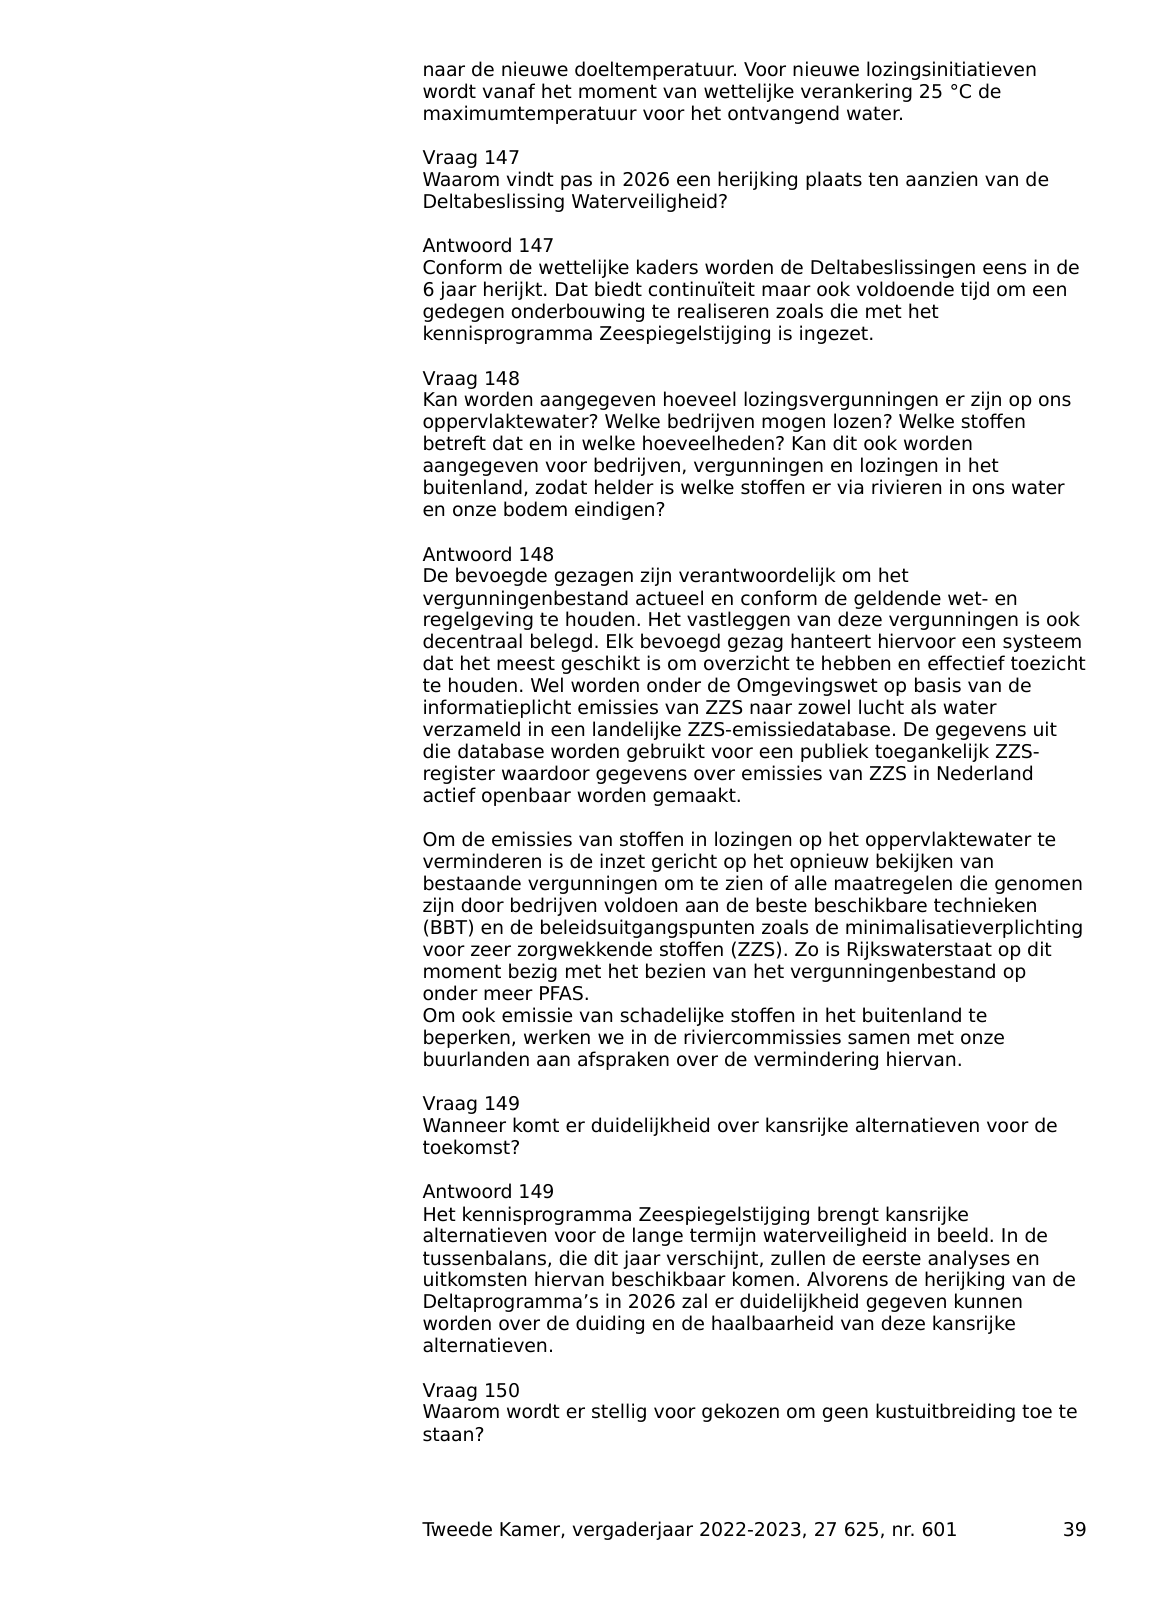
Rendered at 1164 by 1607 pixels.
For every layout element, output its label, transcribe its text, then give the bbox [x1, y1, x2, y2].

text Wanneer komt er duidelijkheid over kansrijke alternatieven voor de toekomst? [422, 1115, 1087, 1159]
text Conform de wettelijke kaders worden de Deltabeslissingen eens in de 6 jaar herijkt. Dat biedt continuïteit maar ook voldoende tijd om een gedegen onderbouwing te realiseren zoals die met het kennisprogramma Zeespiegelstijging is ingezet. [422, 257, 1087, 345]
text Vraag 148 [422, 367, 1087, 389]
text Vraag 149 [422, 1093, 1087, 1115]
text Waarom vindt pas in 2026 een herijking plaats ten aanzien van de Deltabeslissing Waterveiligheid? [422, 169, 1087, 213]
text Kan worden aangegeven hoeveel lozingsvergunningen er zijn op ons oppervlaktewater? Welke bedrijven mogen lozen? Welke stoffen betreft dat en in welke hoeveelheden? Kan dit ook worden aangegeven voor bedrijven, vergunningen en lozingen in het buitenland, zodat helder is welke stoffen er via rivieren in ons water en onze bodem eindigen? [422, 389, 1087, 521]
text naar de nieuwe doeltemperatuur. Voor nieuwe lozingsinitiatieven wordt vanaf het moment van wettelijke verankering 25 °C de maximumtemperatuur voor het ontvangend water. [422, 59, 1087, 125]
text Het kennisprogramma Zeespiegelstijging brengt kansrijke alternatieven voor de lange termijn waterveiligheid in beeld. In de tussenbalans, die dit jaar verschijnt, zullen de eerste analyses en uitkomsten hiervan beschikbaar komen. Alvorens de herijking van de Deltaprogramma’s in 2026 zal er duidelijkheid gegeven kunnen worden over de duiding en de haalbaarheid van deze kansrijke alternatieven. [422, 1203, 1087, 1357]
text Antwoord 147 [422, 235, 1087, 257]
text Waarom wordt er stellig voor gekozen om geen kustuitbreiding toe te staan? [422, 1401, 1087, 1445]
text Antwoord 148 [422, 543, 1087, 565]
text Vraag 147 [422, 147, 1087, 169]
text Om ook emissie van schadelijke stoffen in het buitenland te beperken, werken we in de riviercommissies samen met onze buurlanden aan afspraken over de vermindering hiervan. [422, 1005, 1087, 1071]
text Vraag 150 [422, 1379, 1087, 1401]
text Om de emissies van stoffen in lozingen op het oppervlaktewater te verminderen is de inzet gericht op het opnieuw bekijken van bestaande vergunningen om te zien of alle maatregelen die genomen zijn door bedrijven voldoen aan de beste beschikbare technieken (BBT) en de beleidsuitgangspunten zoals de minimalisatieverplichting voor zeer zorgwekkende stoffen (ZZS). Zo is Rijkswaterstaat op dit moment bezig met het bezien van het vergunningenbestand op onder meer PFAS. [422, 829, 1087, 1005]
text De bevoegde gezagen zijn verantwoordelijk om het vergunningenbestand actueel en conform de geldende wet- en regelgeving te houden. Het vastleggen van deze vergunningen is ook decentraal belegd. Elk bevoegd gezag hanteert hiervoor een systeem dat het meest geschikt is om overzicht te hebben en effectief toezicht te houden. Wel worden onder de Omgevingswet op basis van de informatieplicht emissies van ZZS naar zowel lucht als water verzameld in een landelijke ZZS-emissiedatabase. De gegevens uit die database worden gebruikt voor een publiek toegankelijk ZZS-register waardoor gegevens over emissies van ZZS in Nederland actief openbaar worden gemaakt. [422, 565, 1087, 807]
text Antwoord 149 [422, 1181, 1087, 1203]
